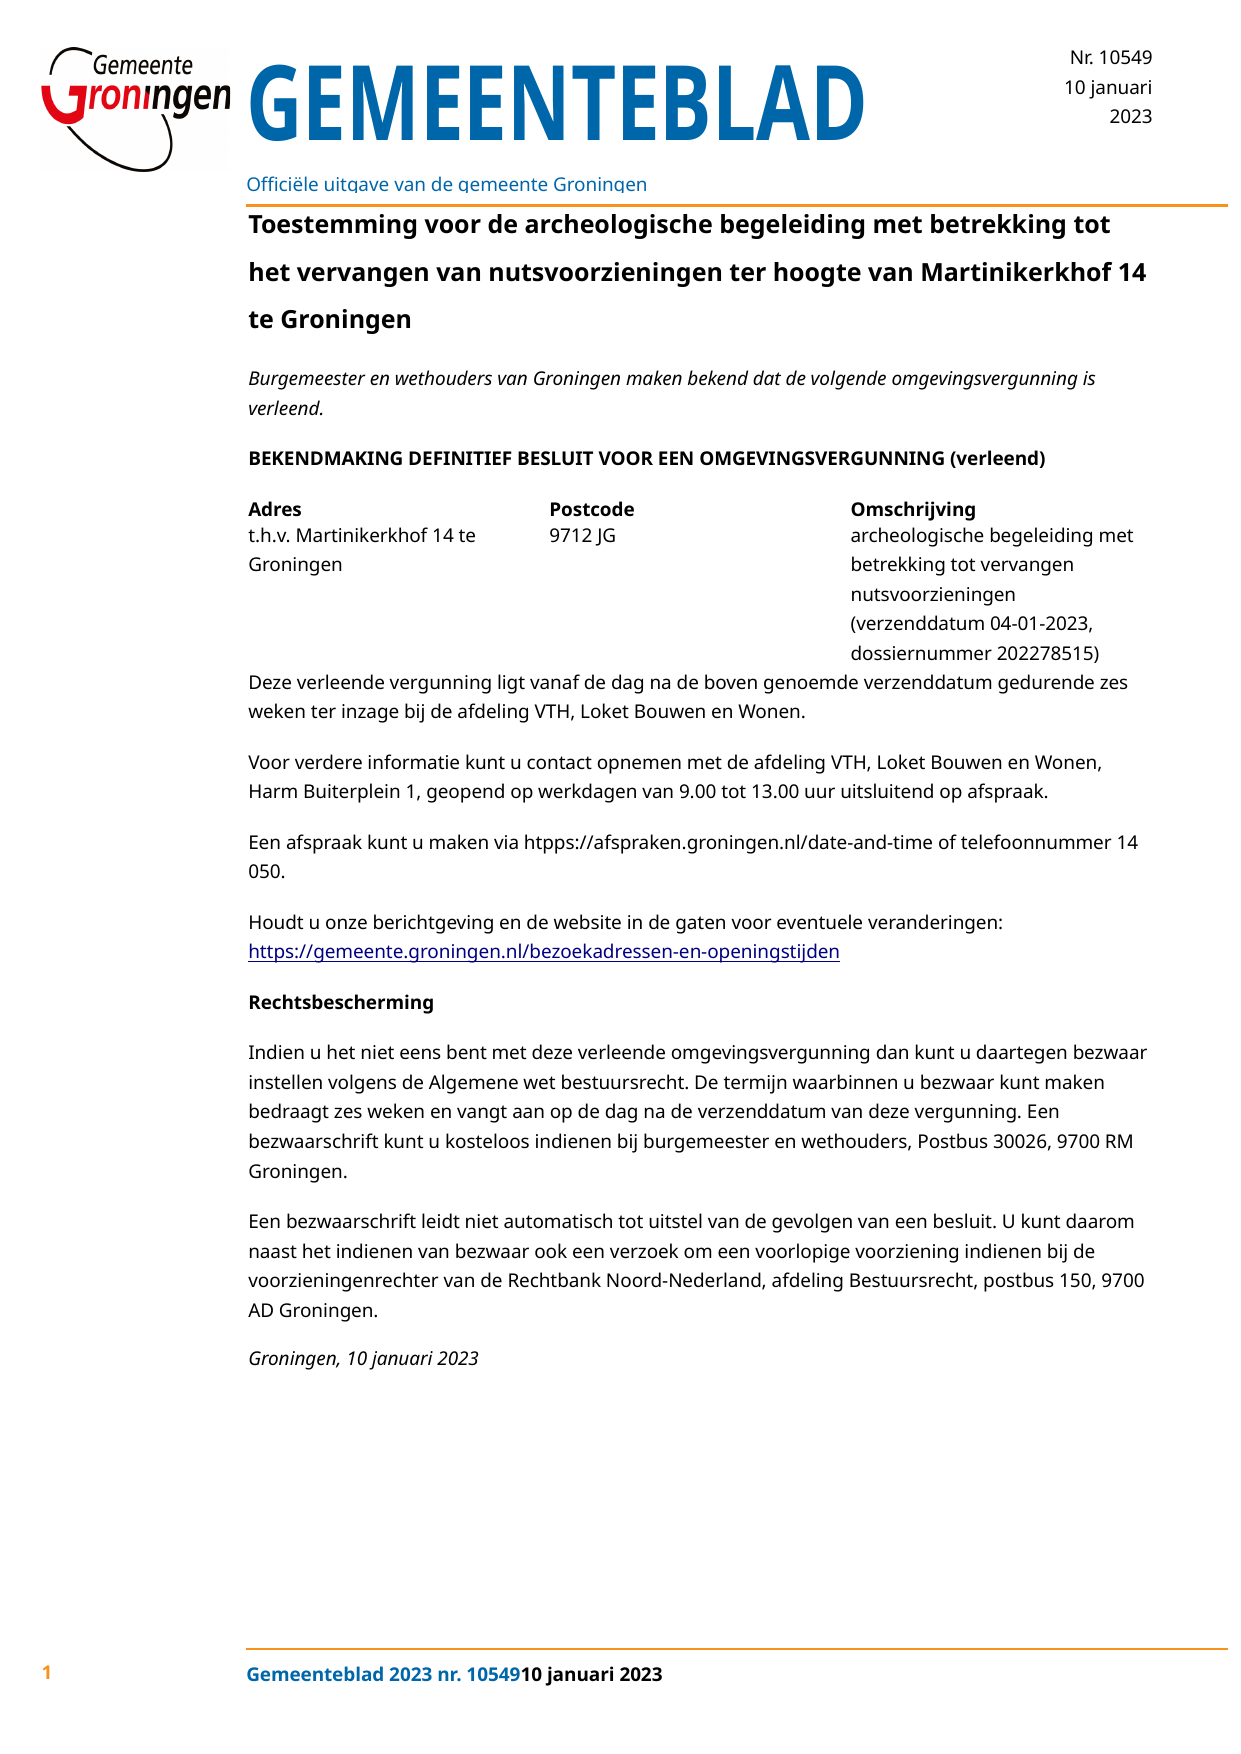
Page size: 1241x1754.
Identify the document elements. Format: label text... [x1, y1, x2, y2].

text BEKENDMAKING DEFINITIEF BESLUIT VOOR EEN OMGEVINGSVERGUNNING (verleend) [248, 446, 1152, 471]
picture [41, 47, 231, 172]
table_cell t.h.v. Martinikerkhof 14 te Groningen [248, 522, 549, 666]
table_cell archeologische begeleiding met betrekking tot vervangen nutsvoorzieningen (verzenddatum 04-01-2023, dossiernummer 202278515) [850, 522, 1152, 666]
table_header Adres [248, 496, 549, 522]
text Een afspraak kunt u maken via htpps://afspraken.groningen.nl/date-and-time of telefoonnummer 14 050. [248, 829, 1152, 884]
table_cell 9712 JG [549, 522, 850, 666]
text Groningen, 10 januari 2023 [248, 1345, 1152, 1371]
text Een bezwaarschrift leidt niet automatisch tot uitstel van de gevolgen van een besluit. U kunt daarom naast het indienen van bezwaar ook een verzoek om een voorlopige voorziening indienen bij de voorzieningenrechter van de Rechtbank Noord-Nederland, afdeling Bestuursrecht, postbus 150, 9700 AD Groningen. [248, 1208, 1152, 1323]
text Burgemeester en wethouders van Groningen maken bekend dat de volgende omgevingsvergunning is verleend. [248, 366, 1152, 421]
table_header Postcode [549, 496, 850, 522]
text Indien u het niet eens bent met deze verleende omgevingsvergunning dan kunt u daartegen bezwaar instellen volgens de Algemene wet bestuursrecht. De termijn waarbinnen u bezwaar kunt maken bedraagt zes weken en vangt aan op de dag na de verzenddatum van deze vergunning. Een bezwaarschrift kunt u kosteloos indienen bij burgemeester en wethouders, Postbus 30026, 9700 RM Groningen. [248, 1039, 1152, 1183]
table_header Omschrijving [850, 496, 1152, 522]
text Deze verleende vergunning ligt vanaf de dag na de boven genoemde verzenddatum gedurende zes weken ter inzage bij de afdeling VTH, Loket Bouwen en Wonen. [248, 669, 1152, 724]
text Houdt u onze berichtgeving en de website in de gaten voor eventuele veranderingen: https://gemeente.groningen.nl/bezoekadressen-en-openingstijden [248, 909, 1152, 964]
text Rechtsbescherming [248, 989, 1152, 1015]
text Voor verdere informatie kunt u contact opnemen met de afdeling VTH, Loket Bouwen en Wonen, Harm Buiterplein 1, geopend op werkdagen van 9.00 tot 13.00 uur uitsluitend op afspraak. [248, 749, 1152, 804]
text Toestemming voor de archeologische begeleiding met betrekking tot het vervangen van nutsvoorzieningen ter hoogte van Martinikerkhof 14 te Groningen [248, 207, 1152, 336]
